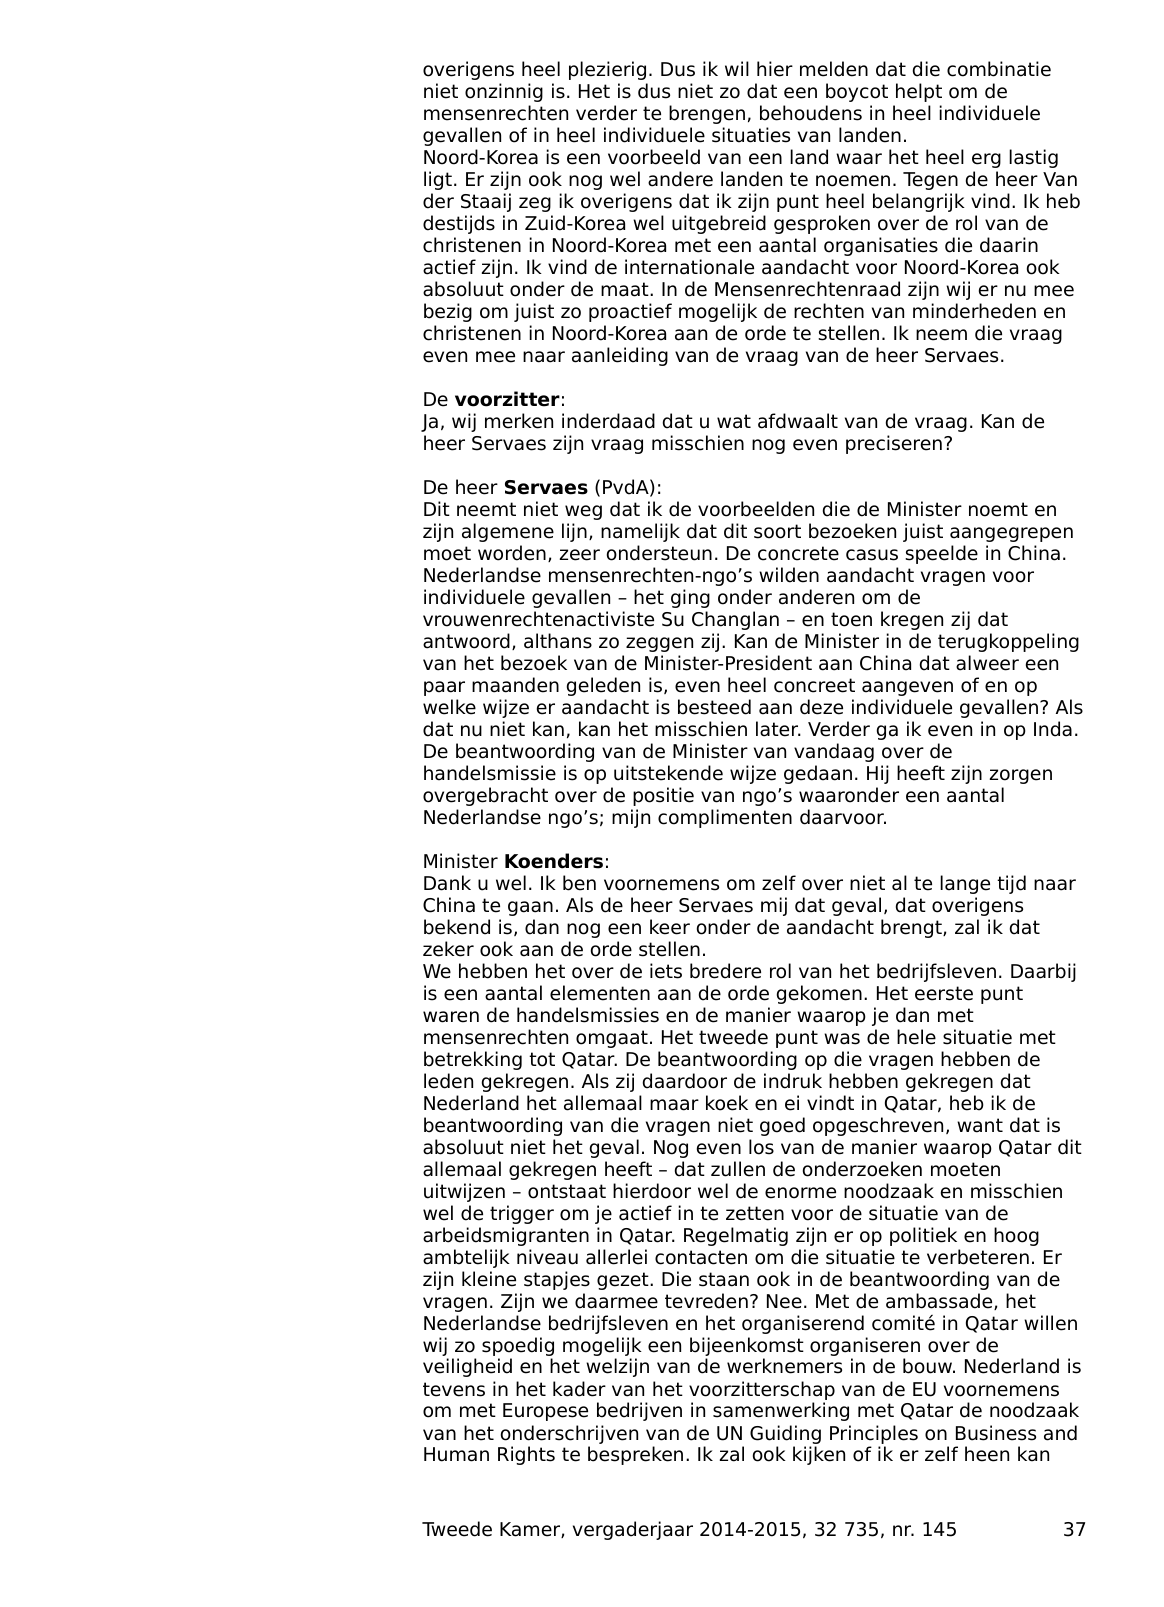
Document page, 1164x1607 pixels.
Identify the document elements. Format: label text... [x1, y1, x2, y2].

text De voorzitter: [422, 389, 1087, 411]
text We hebben het over de iets bredere rol van het bedrijfsleven. Daarbij is een aantal elementen aan de orde gekomen. Het eerste punt waren de handelsmissies en de manier waarop je dan met mensenrechten omgaat. Het tweede punt was de hele situatie met betrekking tot Qatar. De beantwoording op die vragen hebben de leden gekregen. Als zij daardoor de indruk hebben gekregen dat Nederland het allemaal maar koek en ei vindt in Qatar, heb ik de beantwoording van die vragen niet goed opgeschreven, want dat is absoluut niet het geval. Nog even los van de manier waarop Qatar dit allemaal gekregen heeft – dat zullen de onderzoeken moeten uitwijzen – ontstaat hierdoor wel de enorme noodzaak en misschien wel de trigger om je actief in te zetten voor de situatie van de arbeidsmigranten in Qatar. Regelmatig zijn er op politiek en hoog ambtelijk niveau allerlei contacten om die situatie te verbeteren. Er zijn kleine stapjes gezet. Die staan ook in de beantwoording van de vragen. Zijn we daarmee tevreden? Nee. Met de ambassade, het Nederlandse bedrijfsleven en het organiserend comité in Qatar willen wij zo spoedig mogelijk een bijeenkomst organiseren over de veiligheid en het welzijn van de werknemers in de bouw. Nederland is tevens in het kader van het voorzitterschap van de EU voornemens om met Europese bedrijven in samenwerking met Qatar de noodzaak van het onderschrijven van de UN Guiding Principles on Business and Human Rights te bespreken. Ik zal ook kijken of ik er zelf heen kan [422, 961, 1087, 1466]
text De heer Servaes (PvdA): [422, 477, 1087, 499]
text Minister Koenders: [422, 851, 1087, 873]
text Dank u wel. Ik ben voornemens om zelf over niet al te lange tijd naar China te gaan. Als de heer Servaes mij dat geval, dat overigens bekend is, dan nog een keer onder de aandacht brengt, zal ik dat zeker ook aan de orde stellen. [422, 873, 1087, 961]
text Ja, wij merken inderdaad dat u wat afdwaalt van de vraag. Kan de heer Servaes zijn vraag misschien nog even preciseren? [422, 411, 1087, 455]
text Noord-Korea is een voorbeeld van een land waar het heel erg lastig ligt. Er zijn ook nog wel andere landen te noemen. Tegen de heer Van der Staaij zeg ik overigens dat ik zijn punt heel belangrijk vind. Ik heb destijds in Zuid-Korea wel uitgebreid gesproken over de rol van de christenen in Noord-Korea met een aantal organisaties die daarin actief zijn. Ik vind de internationale aandacht voor Noord-Korea ook absoluut onder de maat. In de Mensenrechtenraad zijn wij er nu mee bezig om juist zo proactief mogelijk de rechten van minderheden en christenen in Noord-Korea aan de orde te stellen. Ik neem die vraag even mee naar aanleiding van de vraag van de heer Servaes. [422, 147, 1087, 367]
text Dit neemt niet weg dat ik de voorbeelden die de Minister noemt en zijn algemene lijn, namelijk dat dit soort bezoeken juist aangegrepen moet worden, zeer ondersteun. De concrete casus speelde in China. Nederlandse mensenrechten-ngo’s wilden aandacht vragen voor individuele gevallen – het ging onder anderen om de vrouwenrechtenactiviste Su Changlan – en toen kregen zij dat antwoord, althans zo zeggen zij. Kan de Minister in de terugkoppeling van het bezoek van de Minister-President aan China dat alweer een paar maanden geleden is, even heel concreet aangeven of en op welke wijze er aandacht is besteed aan deze individuele gevallen? Als dat nu niet kan, kan het misschien later. Verder ga ik even in op Inda. De beantwoording van de Minister van vandaag over de handelsmissie is op uitstekende wijze gedaan. Hij heeft zijn zorgen overgebracht over de positie van ngo’s waaronder een aantal Nederlandse ngo’s; mijn complimenten daarvoor. [422, 499, 1087, 829]
text overigens heel plezierig. Dus ik wil hier melden dat die combinatie niet onzinnig is. Het is dus niet zo dat een boycot helpt om de mensenrechten verder te brengen, behoudens in heel individuele gevallen of in heel individuele situaties van landen. [422, 59, 1087, 147]
